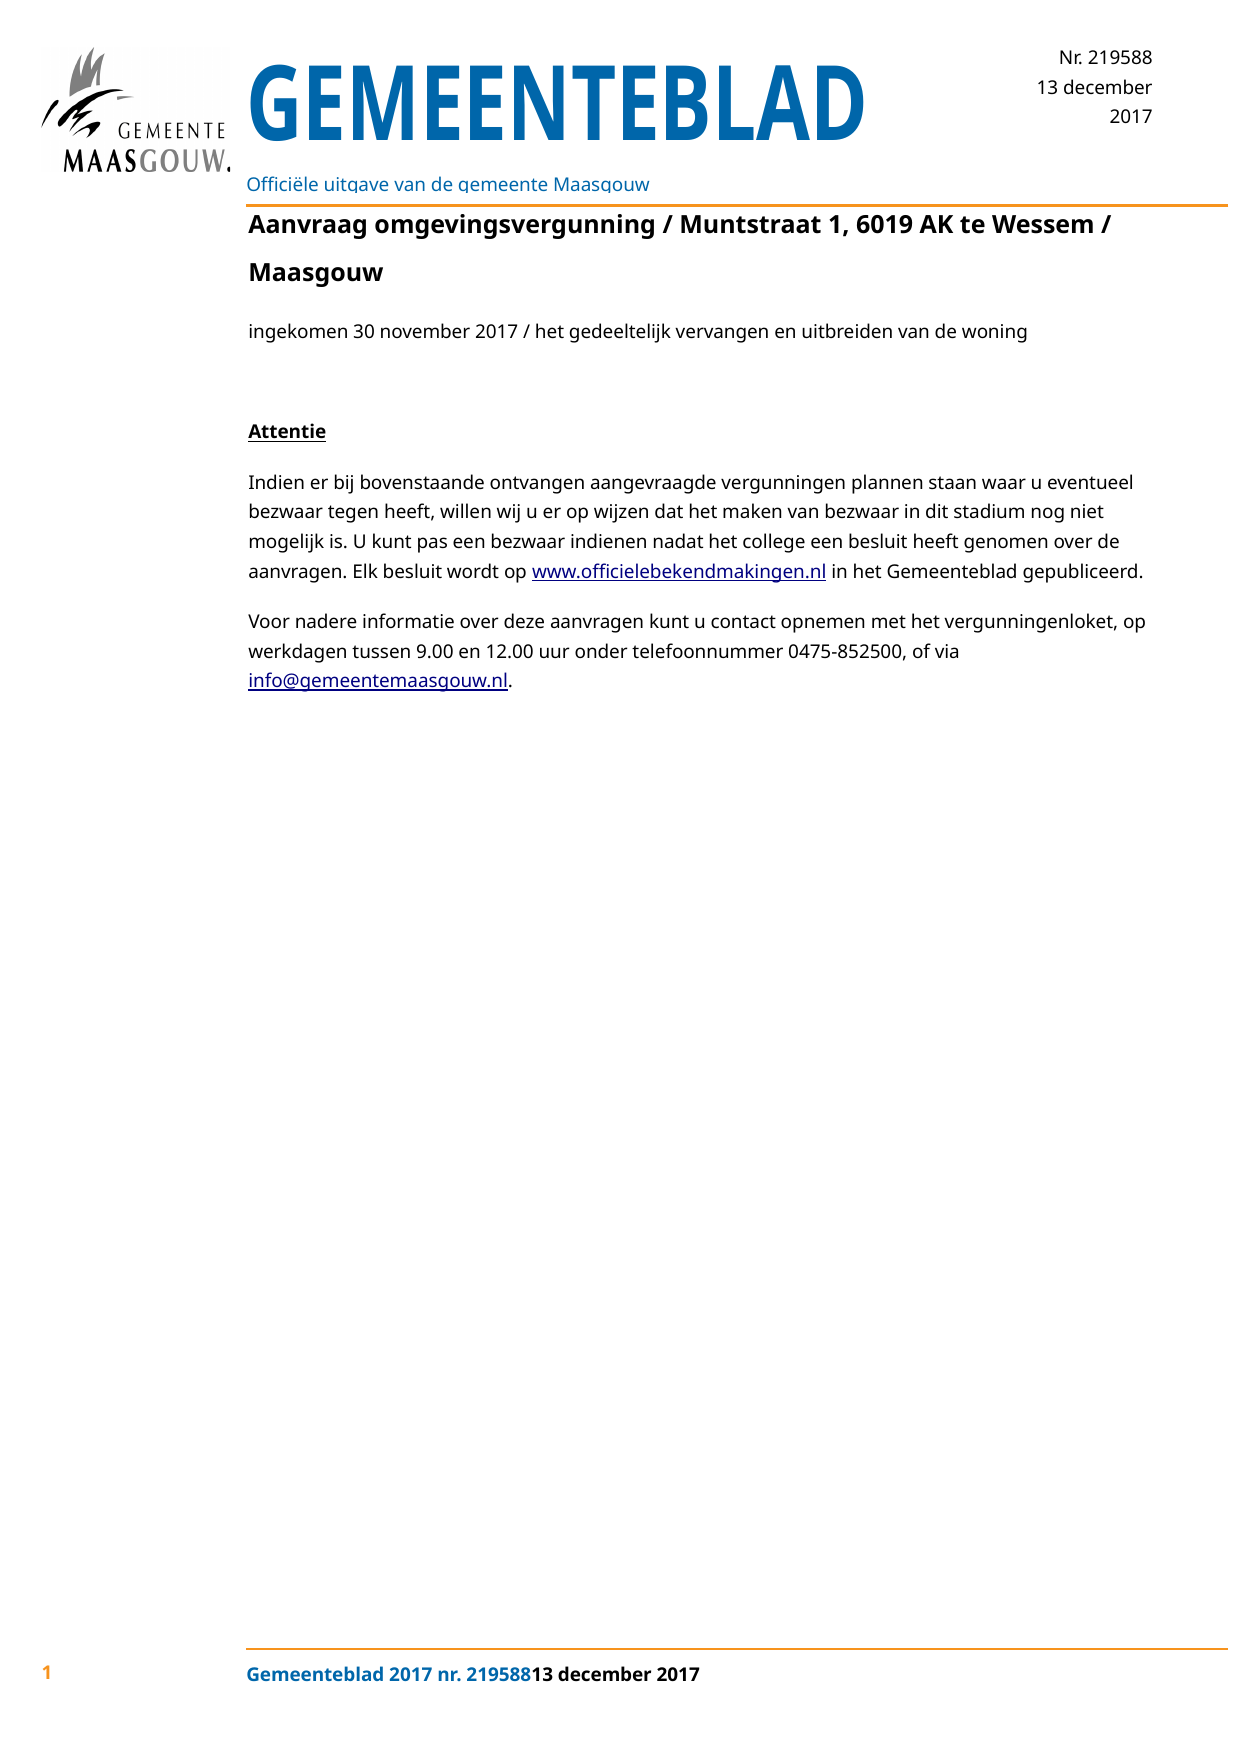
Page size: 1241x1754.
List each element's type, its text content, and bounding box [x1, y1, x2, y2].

text Aanvraag omgevingsvergunning / Muntstraat 1, 6019 AK te Wessem / Maasgouw [248, 207, 1152, 288]
text Indien er bij bovenstaande ontvangen aangevraagde vergunningen plannen staan waar u eventueel bezwaar tegen heeft, willen wij u er op wijzen dat het maken van bezwaar in dit stadium nog niet mogelijk is. U kunt pas een bezwaar indienen nadat het college een besluit heeft genomen over de aanvragen. Elk besluit wordt op www.officielebekendmakingen.nl in het Gemeenteblad gepubliceerd. [248, 469, 1152, 584]
text Attentie [248, 419, 1152, 444]
text ingekomen 30 november 2017 / het gedeeltelijk vervangen en uitbreiden van de woning [248, 318, 1152, 344]
picture [41, 47, 231, 172]
text Voor nadere informatie over deze aanvragen kunt u contact opnemen met het vergunningenloket, op werkdagen tussen 9.00 en 12.00 uur onder telefoonnummer 0475-852500, of via info@gemeentemaasgouw.nl. [248, 608, 1152, 693]
